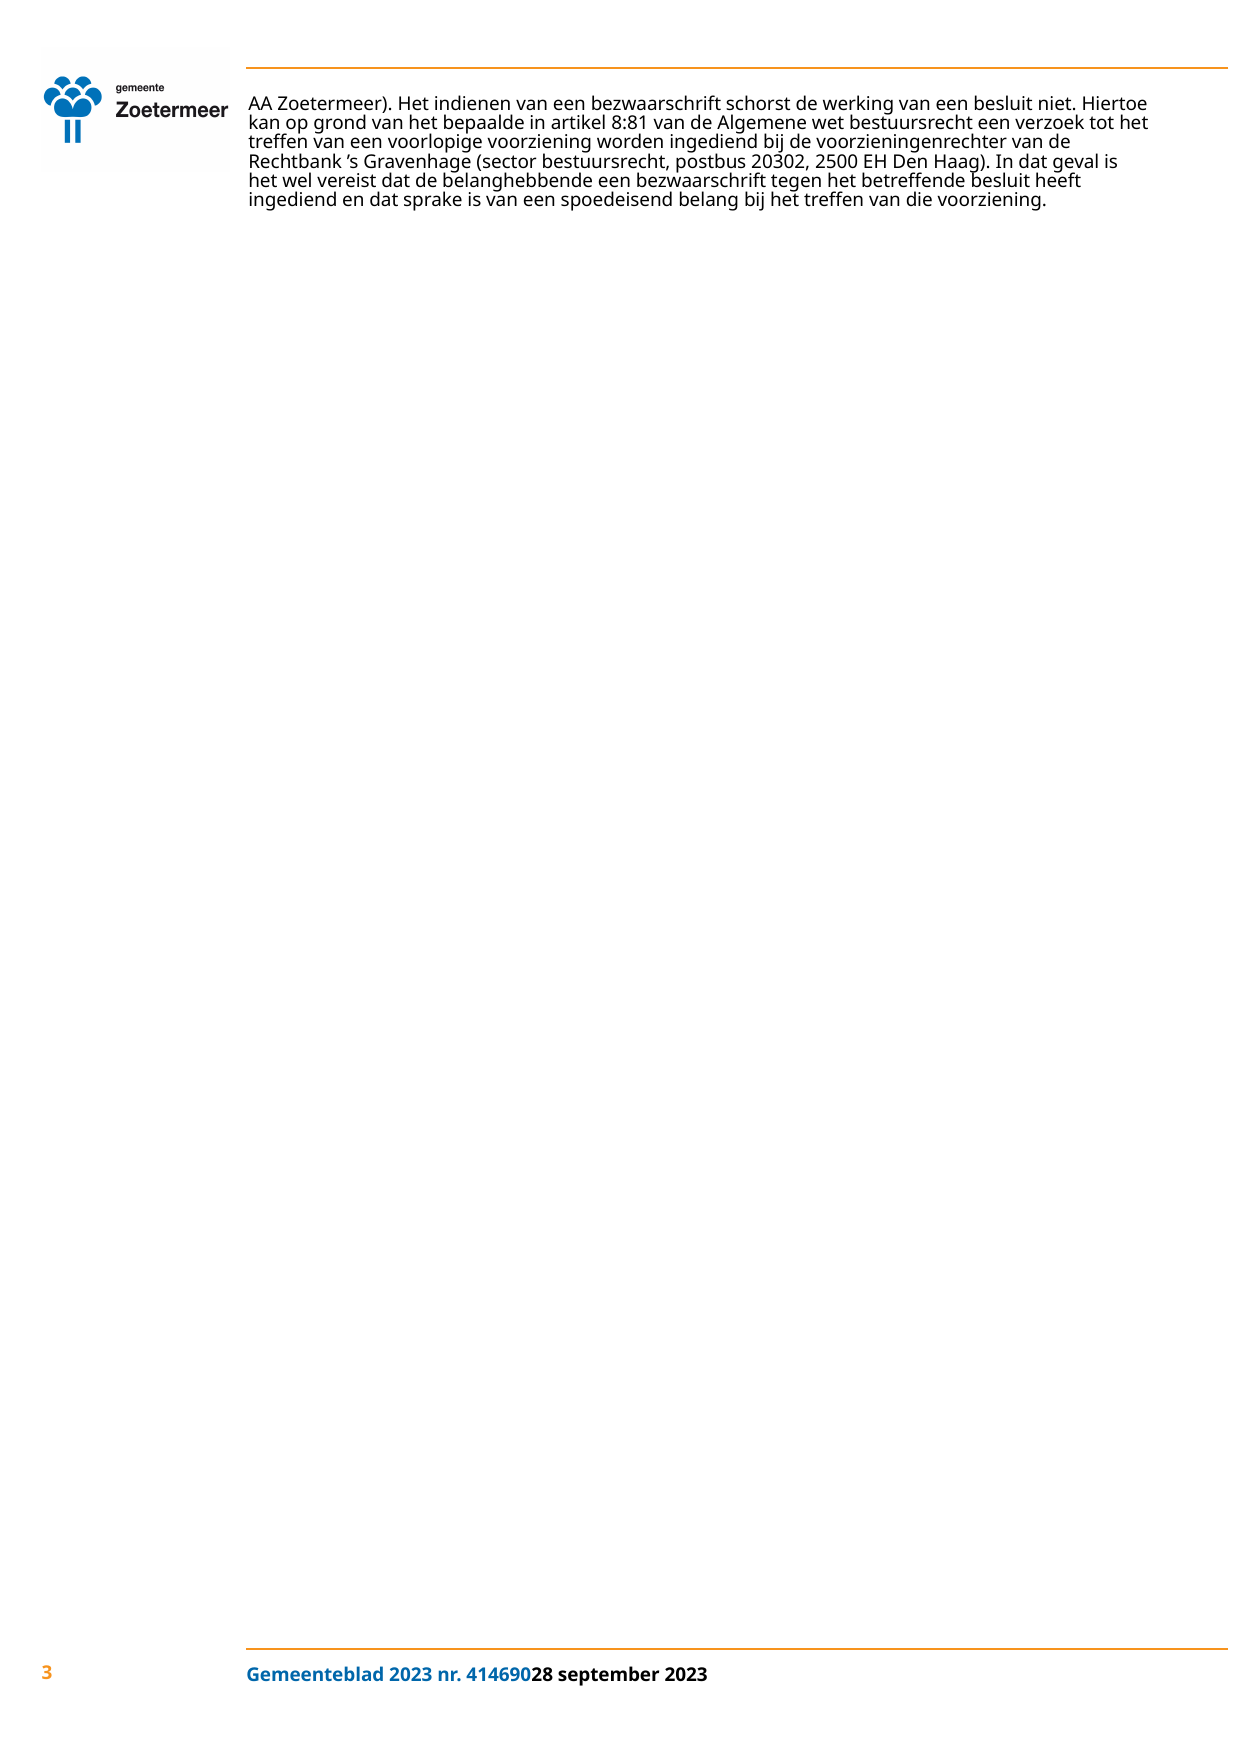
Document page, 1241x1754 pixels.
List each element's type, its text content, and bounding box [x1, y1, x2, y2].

text AA Zoetermeer). Het indienen van een bezwaarschrift schorst de werking van een besluit niet. Hiertoe kan op grond van het bepaalde in artikel 8:81 van de Algemene wet bestuursrecht een verzoek tot het treffen van een voorlopige voorziening worden ingediend bij de voorzieningenrechter van de Rechtbank ’s Gravenhage (sector bestuursrecht, postbus 20302, 2500 EH Den Haag). In dat geval is het wel vereist dat de belanghebbende een bezwaarschrift tegen het betreffende besluit heeft ingediend en dat sprake is van een spoedeisend belang bij het treffen van die voorziening. [248, 95, 1152, 210]
picture [41, 47, 231, 172]
